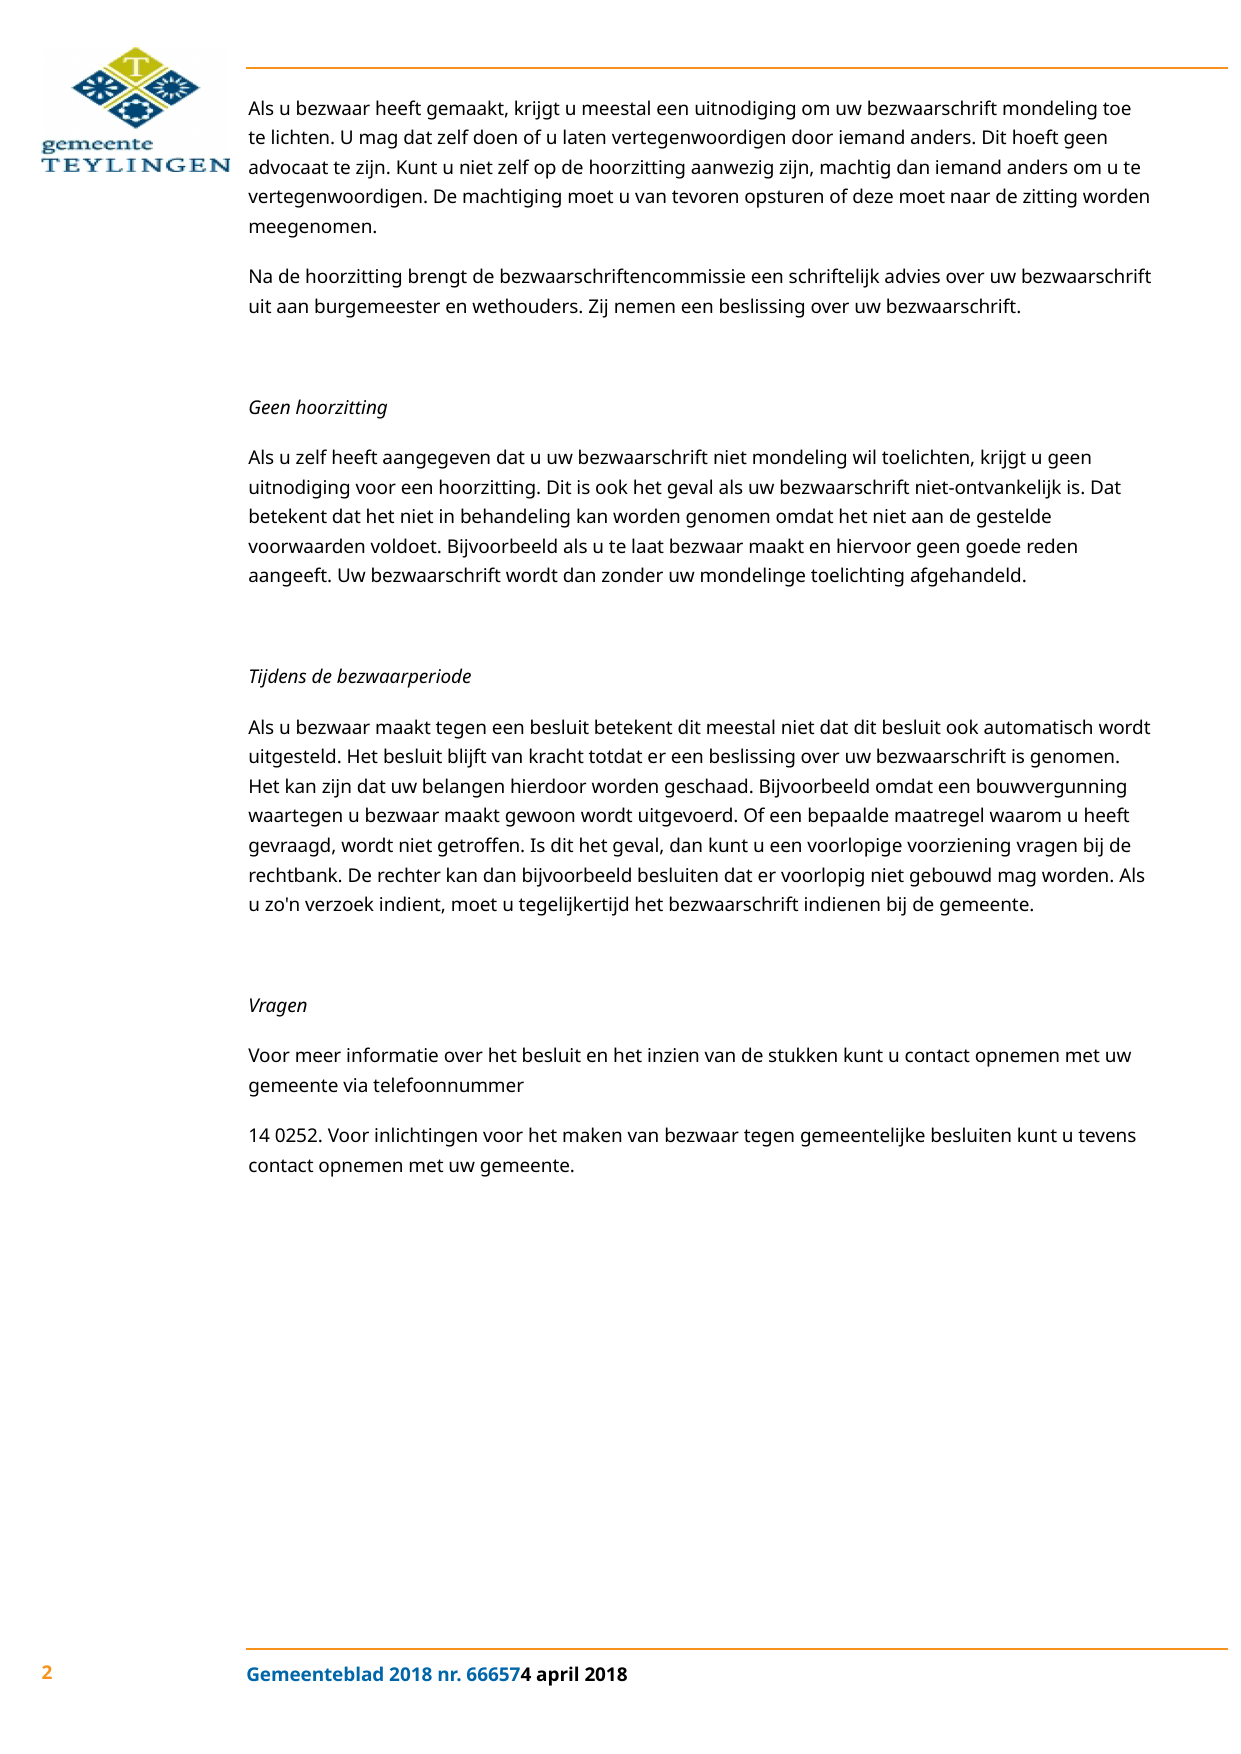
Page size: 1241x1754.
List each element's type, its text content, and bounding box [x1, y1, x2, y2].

picture [41, 47, 231, 172]
text Na de hoorzitting brengt de bezwaarschriftencommissie een schriftelijk advies over uw bezwaarschrift uit aan burgemeester en wethouders. Zij nemen een beslissing over uw bezwaarschrift. [248, 263, 1152, 319]
text Tijdens de bezwaarperiode [248, 663, 1152, 689]
text Vragen [248, 992, 1152, 1018]
text Als u zelf heeft aangegeven dat u uw bezwaarschrift niet mondeling wil toelichten, krijgt u geen uitnodiging voor een hoorzitting. Dit is ook het geval als uw bezwaarschrift niet-ontvankelijk is. Dat betekent dat het niet in behandeling kan worden genomen omdat het niet aan de gestelde voorwaarden voldoet. Bijvoorbeeld als u te laat bezwaar maakt en hiervoor geen goede reden aangeeft. Uw bezwaarschrift wordt dan zonder uw mondelinge toelichting afgehandeld. [248, 444, 1152, 588]
text Als u bezwaar heeft gemaakt, krijgt u meestal een uitnodiging om uw bezwaarschrift mondeling toe te lichten. U mag dat zelf doen of u laten vertegenwoordigen door iemand anders. Dit hoeft geen advocaat te zijn. Kunt u niet zelf op de hoorzitting aanwezig zijn, machtig dan iemand anders om u te vertegenwoordigen. De machtiging moet u van tevoren opsturen of deze moet naar de zitting worden meegenomen. [248, 95, 1152, 239]
text 14 0252. Voor inlichtingen voor het maken van bezwaar tegen gemeentelijke besluiten kunt u tevens contact opnemen met uw gemeente. [248, 1123, 1152, 1178]
text Voor meer informatie over het besluit en het inzien van de stukken kunt u contact opnemen met uw gemeente via telefoonnummer [248, 1043, 1152, 1098]
text Geen hoorzitting [248, 394, 1152, 420]
text Als u bezwaar maakt tegen een besluit betekent dit meestal niet dat dit besluit ook automatisch wordt uitgesteld. Het besluit blijft van kracht totdat er een beslissing over uw bezwaarschrift is genomen. Het kan zijn dat uw belangen hierdoor worden geschaad. Bijvoorbeeld omdat een bouwvergunning waartegen u bezwaar maakt gewoon wordt uitgevoerd. Of een bepaalde maatregel waarom u heeft gevraagd, wordt niet getroffen. Is dit het geval, dan kunt u een voorlopige voorziening vragen bij de rechtbank. De rechter kan dan bijvoorbeeld besluiten dat er voorlopig niet gebouwd mag worden. Als u zo'n verzoek indient, moet u tegelijkertijd het bezwaarschrift indienen bij de gemeente. [248, 714, 1152, 917]
